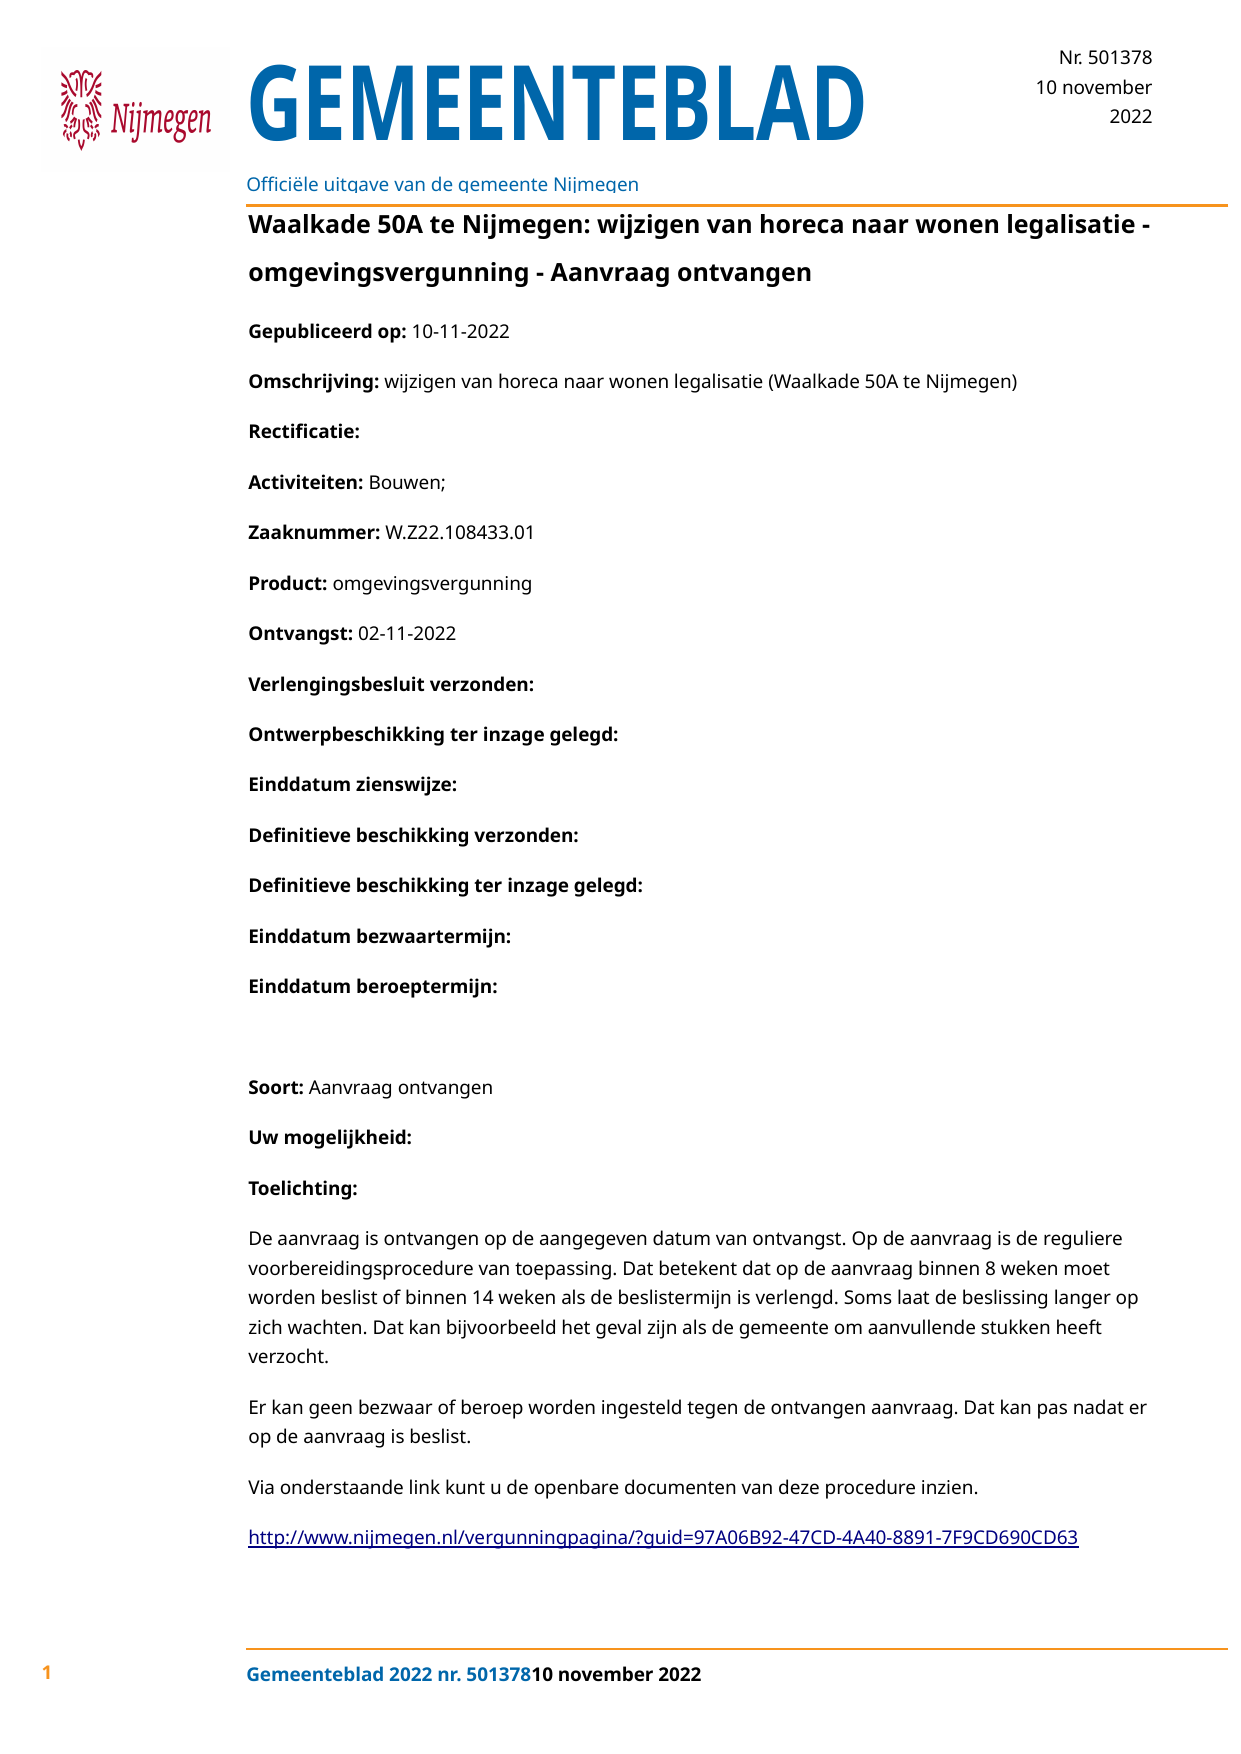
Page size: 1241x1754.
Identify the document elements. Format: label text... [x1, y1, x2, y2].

text Einddatum bezwaartermijn: [248, 923, 1152, 949]
text Omschrijving: wijzigen van horeca naar wonen legalisatie (Waalkade 50A te Nijmegen) [248, 368, 1152, 394]
text Soort: Aanvraag ontvangen [248, 1074, 1152, 1100]
text Ontwerpbeschikking ter inzage gelegd: [248, 721, 1152, 747]
picture [41, 47, 231, 172]
text Product: omgevingsvergunning [248, 570, 1152, 596]
text Waalkade 50A te Nijmegen: wijzigen van horeca naar wonen legalisatie - omgevingsvergunning - Aanvraag ontvangen [248, 207, 1152, 288]
text De aanvraag is ontvangen op de aangegeven datum van ontvangst. Op de aanvraag is de reguliere voorbereidingsprocedure van toepassing. Dat betekent dat op de aanvraag binnen 8 weken moet worden beslist of binnen 14 weken als de beslistermijn is verlengd. Soms laat de beslissing langer op zich wachten. Dat kan bijvoorbeeld het geval zijn als de gemeente om aanvullende stukken heeft verzocht. [248, 1225, 1152, 1369]
text Verlengingsbesluit verzonden: [248, 671, 1152, 697]
text Definitieve beschikking ter inzage gelegd: [248, 872, 1152, 898]
text Einddatum zienswijze: [248, 772, 1152, 797]
text Via onderstaande link kunt u de openbare documenten van deze procedure inzien. [248, 1474, 1152, 1500]
text Zaaknummer: W.Z22.108433.01 [248, 519, 1152, 545]
text http://www.nijmegen.nl/vergunningpagina/?guid=97A06B92-47CD-4A40-8891-7F9CD690CD63 [248, 1524, 1152, 1550]
text Ontvangst: 02-11-2022 [248, 620, 1152, 646]
text Gepubliceerd op: 10-11-2022 [248, 318, 1152, 344]
text Uw mogelijkheid: [248, 1124, 1152, 1150]
text Definitieve beschikking verzonden: [248, 822, 1152, 848]
text Toelichting: [248, 1175, 1152, 1201]
text Er kan geen bezwaar of beroep worden ingesteld tegen de ontvangen aanvraag. Dat kan pas nadat er op de aanvraag is beslist. [248, 1394, 1152, 1449]
text Einddatum beroeptermijn: [248, 973, 1152, 999]
text Activiteiten: Bouwen; [248, 469, 1152, 495]
text Rectificatie: [248, 419, 1152, 444]
